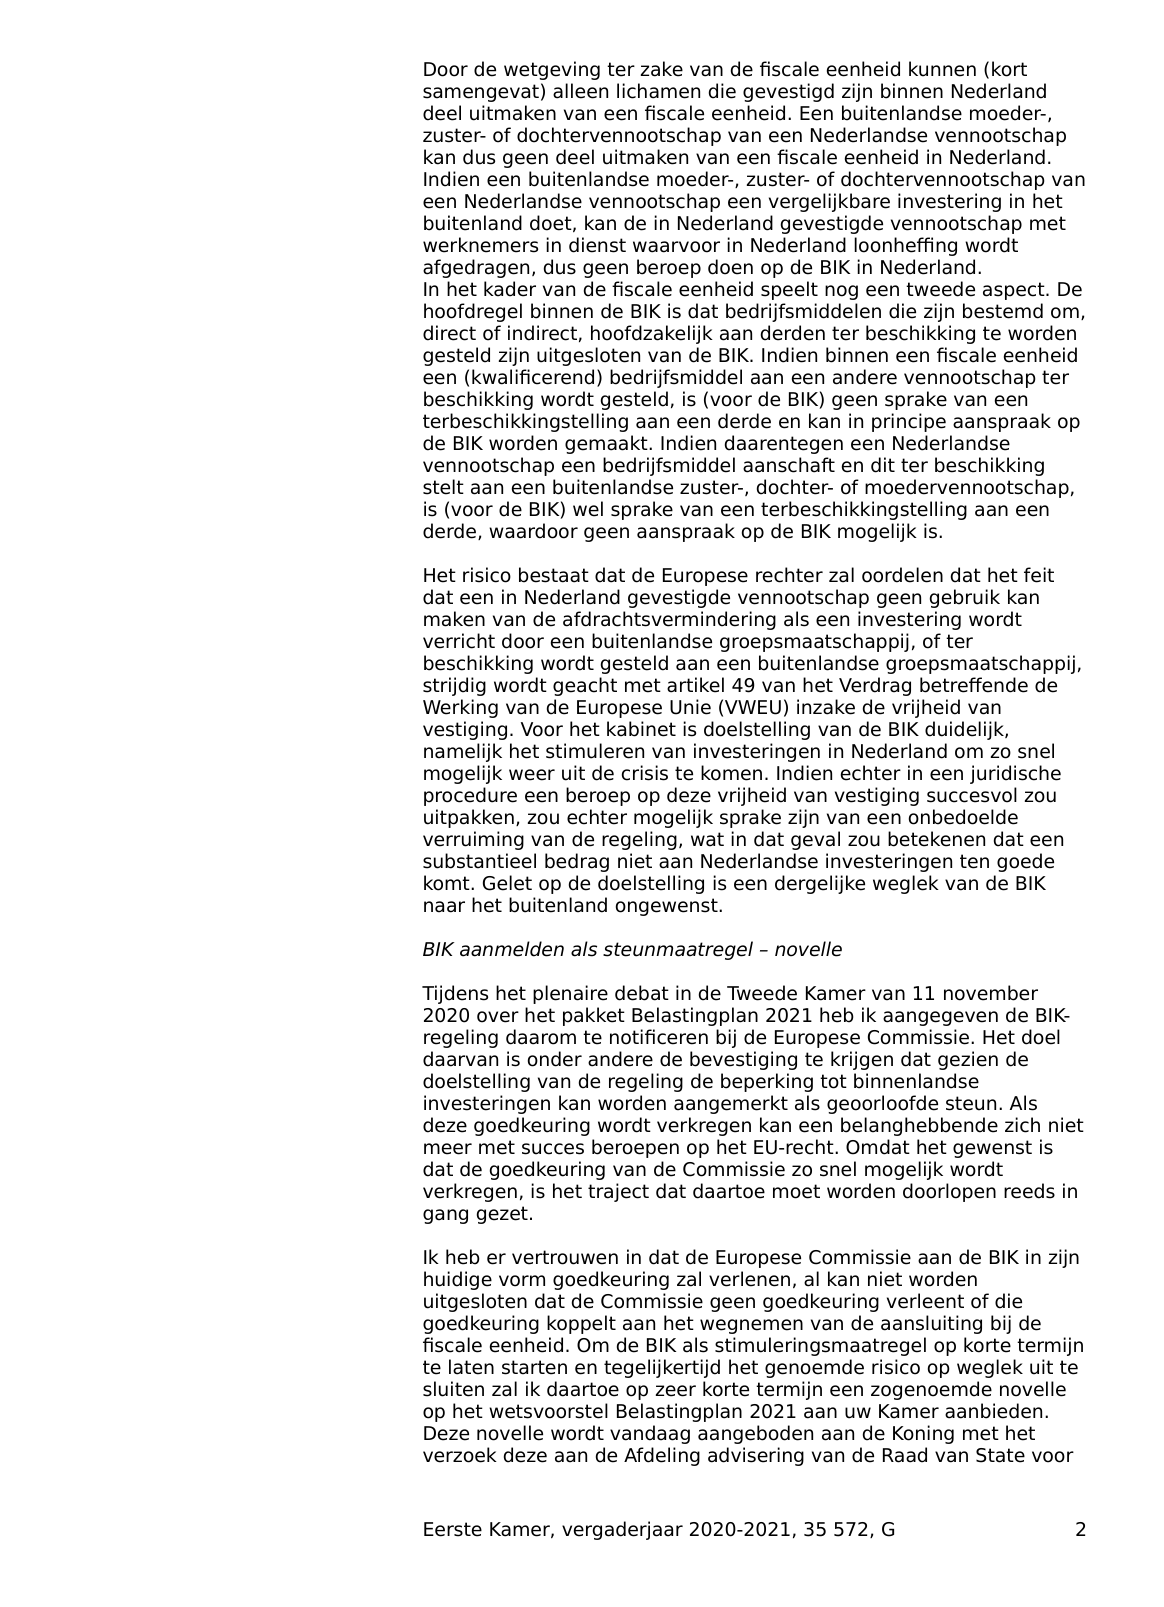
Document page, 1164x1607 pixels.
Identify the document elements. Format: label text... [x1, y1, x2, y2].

text In het kader van de fiscale eenheid speelt nog een tweede aspect. De hoofdregel binnen de BIK is dat bedrijfsmiddelen die zijn bestemd om, direct of indirect, hoofdzakelijk aan derden ter beschikking te worden gesteld zijn uitgesloten van de BIK. Indien binnen een fiscale eenheid een (kwalificerend) bedrijfsmiddel aan een andere vennootschap ter beschikking wordt gesteld, is (voor de BIK) geen sprake van een terbeschikkingstelling aan een derde en kan in principe aanspraak op de BIK worden gemaakt. Indien daarentegen een Nederlandse vennootschap een bedrijfsmiddel aanschaft en dit ter beschikking stelt aan een buitenlandse zuster-, dochter- of moedervennootschap, is (voor de BIK) wel sprake van een terbeschikkingstelling aan een derde, waardoor geen aanspraak op de BIK mogelijk is. [422, 279, 1087, 543]
text Tijdens het plenaire debat in de Tweede Kamer van 11 november 2020 over het pakket Belastingplan 2021 heb ik aangegeven de BIK-regeling daarom te notificeren bij de Europese Commissie. Het doel daarvan is onder andere de bevestiging te krijgen dat gezien de doelstelling van de regeling de beperking tot binnenlandse investeringen kan worden aangemerkt als geoorloofde steun. Als deze goedkeuring wordt verkregen kan een belanghebbende zich niet meer met succes beroepen op het EU-recht. Omdat het gewenst is dat de goedkeuring van de Commissie zo snel mogelijk wordt verkregen, is het traject dat daartoe moet worden doorlopen reeds in gang gezet. [422, 983, 1087, 1224]
text Het risico bestaat dat de Europese rechter zal oordelen dat het feit dat een in Nederland gevestigde vennootschap geen gebruik kan maken van de afdrachtsvermindering als een investering wordt verricht door een buitenlandse groepsmaatschappij, of ter beschikking wordt gesteld aan een buitenlandse groepsmaatschappij, strijdig wordt geacht met artikel 49 van het Verdrag betreffende de Werking van de Europese Unie (VWEU) inzake de vrijheid van vestiging. Voor het kabinet is doelstelling van de BIK duidelijk, namelijk het stimuleren van investeringen in Nederland om zo snel mogelijk weer uit de crisis te komen. Indien echter in een juridische procedure een beroep op deze vrijheid van vestiging succesvol zou uitpakken, zou echter mogelijk sprake zijn van een onbedoelde verruiming van de regeling, wat in dat geval zou betekenen dat een substantieel bedrag niet aan Nederlandse investeringen ten goede komt. Gelet op de doelstelling is een dergelijke weglek van de BIK naar het buitenland ongewenst. [422, 565, 1087, 916]
text Ik heb er vertrouwen in dat de Europese Commissie aan de BIK in zijn huidige vorm goedkeuring zal verlenen, al kan niet worden uitgesloten dat de Commissie geen goedkeuring verleent of die goedkeuring koppelt aan het wegnemen van de aansluiting bij de fiscale eenheid. Om de BIK als stimuleringsmaatregel op korte termijn te laten starten en tegelijkertijd het genoemde risico op weglek uit te sluiten zal ik daartoe op zeer korte termijn een zogenoemde novelle op het wetsvoorstel Belastingplan 2021 aan uw Kamer aanbieden. Deze novelle wordt vandaag aangeboden aan de Koning met het verzoek deze aan de Afdeling advisering van de Raad van State voor [422, 1247, 1087, 1467]
text Door de wetgeving ter zake van de fiscale eenheid kunnen (kort samengevat) alleen lichamen die gevestigd zijn binnen Nederland deel uitmaken van een fiscale eenheid. Een buitenlandse moeder-, zuster- of dochtervennootschap van een Nederlandse vennootschap kan dus geen deel uitmaken van een fiscale eenheid in Nederland. Indien een buitenlandse moeder-, zuster- of dochtervennootschap van een Nederlandse vennootschap een vergelijkbare investering in het buitenland doet, kan de in Nederland gevestigde vennootschap met werknemers in dienst waarvoor in Nederland loonheffing wordt afgedragen, dus geen beroep doen op de BIK in Nederland. [422, 59, 1087, 279]
subtitle BIK aanmelden als steunmaatregel – novelle [422, 939, 1087, 961]
